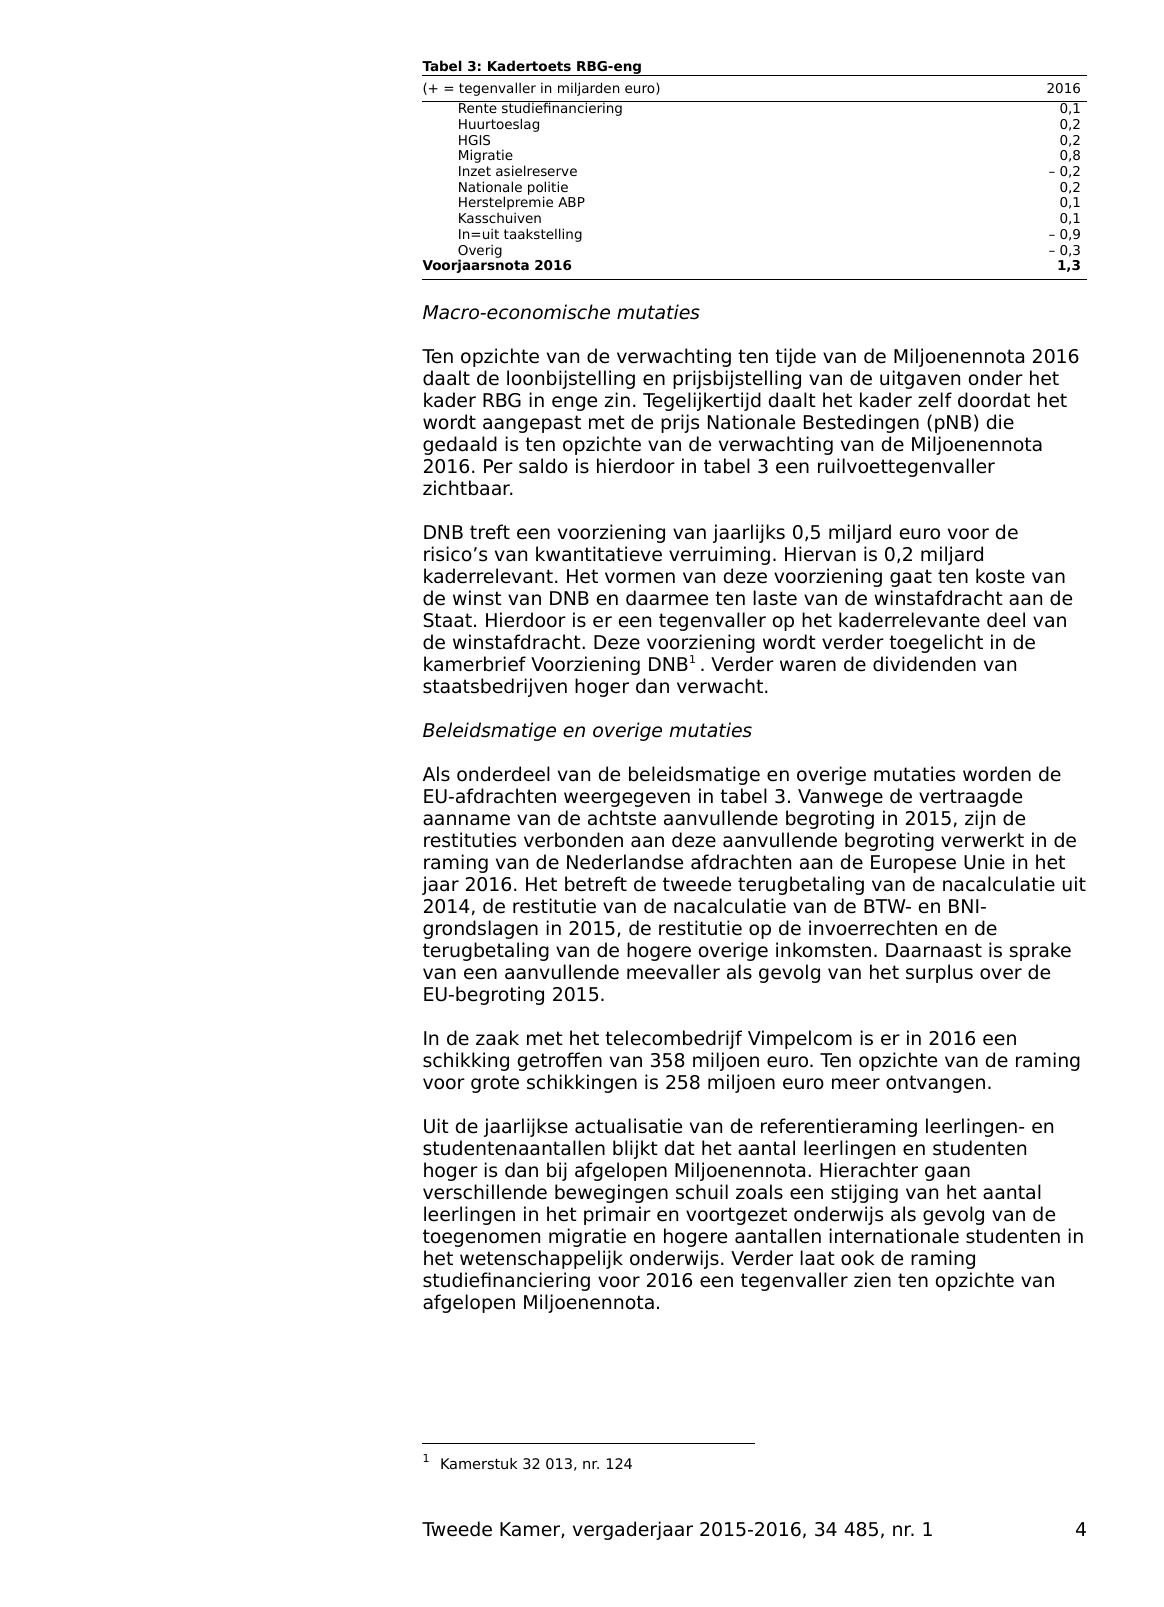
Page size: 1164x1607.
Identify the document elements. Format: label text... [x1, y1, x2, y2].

table_cell Huurtoeslag [452, 117, 968, 132]
table_cell [422, 102, 452, 117]
table_cell Nationale politie [452, 180, 968, 195]
table_cell (+ = tegenvaller in miljarden euro) [422, 76, 968, 101]
text In de zaak met het telecombedrijf Vimpelcom is er in 2016 een schikking getroffen van 358 miljoen euro. Ten opzichte van de raming voor grote schikkingen is 258 miljoen euro meer ontvangen. [422, 1028, 1087, 1094]
table_cell [422, 211, 452, 227]
table_cell Voorjaarsnota 2016 [422, 258, 968, 279]
table_cell – 0,3 [969, 243, 1087, 258]
text DNB treft een voorziening van jaarlijks 0,5 miljard euro voor de risico’s van kwantitatieve verruiming. Hiervan is 0,2 miljard kaderrelevant. Het vormen van deze voorziening gaat ten koste van de winst van DNB en daarmee ten laste van de winstafdracht aan de Staat. Hierdoor is er een tegenvaller op het kaderrelevante deel van de winstafdracht. Deze voorziening wordt verder toegelicht in de kamerbrief Voorziening DNB. Verder waren de dividenden van staatsbedrijven hoger dan verwacht. [422, 522, 1087, 698]
table_cell [422, 227, 452, 242]
text Ten opzichte van de verwachting ten tijde van de Miljoenennota 2016 daalt de loonbijstelling en prijsbijstelling van de uitgaven onder het kader RBG in enge zin. Tegelijkertijd daalt het kader zelf doordat het wordt aangepast met de prijs Nationale Bestedingen (pNB) die gedaald is ten opzichte van de verwachting van de Miljoenennota 2016. Per saldo is hierdoor in tabel 3 een ruilvoettegenvaller zichtbaar. [422, 346, 1087, 500]
table_cell Migratie [452, 148, 968, 164]
table_cell [422, 195, 452, 211]
table_cell 0,1 [969, 195, 1087, 211]
table_cell – 0,9 [969, 227, 1087, 242]
table_cell 0,8 [969, 148, 1087, 164]
table_cell – 0,2 [969, 164, 1087, 179]
table_cell 2016 [969, 76, 1087, 101]
table_cell [422, 148, 452, 164]
text Als onderdeel van de beleidsmatige en overige mutaties worden de EU-afdrachten weergegeven in tabel 3. Vanwege de vertraagde aanname van de achtste aanvullende begroting in 2015, zijn de restituties verbonden aan deze aanvullende begroting verwerkt in de raming van de Nederlandse afdrachten aan de Europese Unie in het jaar 2016. Het betreft de tweede terugbetaling van de nacalculatie uit 2014, de restitutie van de nacalculatie van de BTW- en BNI-grondslagen in 2015, de restitutie op de invoerrechten en de terugbetaling van de hogere overige inkomsten. Daarnaast is sprake van een aanvullende meevaller als gevolg van het surplus over de EU-begroting 2015. [422, 764, 1087, 1006]
table_cell Kasschuiven [452, 211, 968, 227]
table_cell 0,2 [969, 180, 1087, 195]
table_cell [422, 243, 452, 258]
table_cell [422, 180, 452, 195]
table_cell 1,3 [969, 258, 1087, 279]
table_cell In=uit taakstelling [452, 227, 968, 242]
table_cell [422, 133, 452, 148]
subtitle Macro-economische mutaties [422, 302, 1087, 324]
subtitle Beleidsmatige en overige mutaties [422, 720, 1087, 742]
table_cell [422, 117, 452, 132]
table_cell Herstelpremie ABP [452, 195, 968, 211]
table_cell HGIS [452, 133, 968, 148]
table_cell 0,2 [969, 117, 1087, 132]
table_cell 0,1 [969, 102, 1087, 117]
table_cell Overig [452, 243, 968, 258]
table_cell [422, 164, 452, 179]
table_cell 0,2 [969, 133, 1087, 148]
table_cell Inzet asielreserve [452, 164, 968, 179]
text Kamerstuk 32 013, nr. 124 [422, 1452, 1087, 1474]
text Uit de jaarlijkse actualisatie van de referentieraming leerlingen- en studentenaantallen blijkt dat het aantal leerlingen en studenten hoger is dan bij afgelopen Miljoenennota. Hierachter gaan verschillende bewegingen schuil zoals een stijging van het aantal leerlingen in het primair en voortgezet onderwijs als gevolg van de toegenomen migratie en hogere aantallen internationale studenten in het wetenschappelijk onderwijs. Verder laat ook de raming studiefinanciering voor 2016 een tegenvaller zien ten opzichte van afgelopen Miljoenennota. [422, 1116, 1087, 1314]
table_header Tabel 3: Kadertoets RBG-eng [422, 59, 1087, 75]
table_cell Rente studiefinanciering [452, 102, 968, 117]
table_cell 0,1 [969, 211, 1087, 227]
